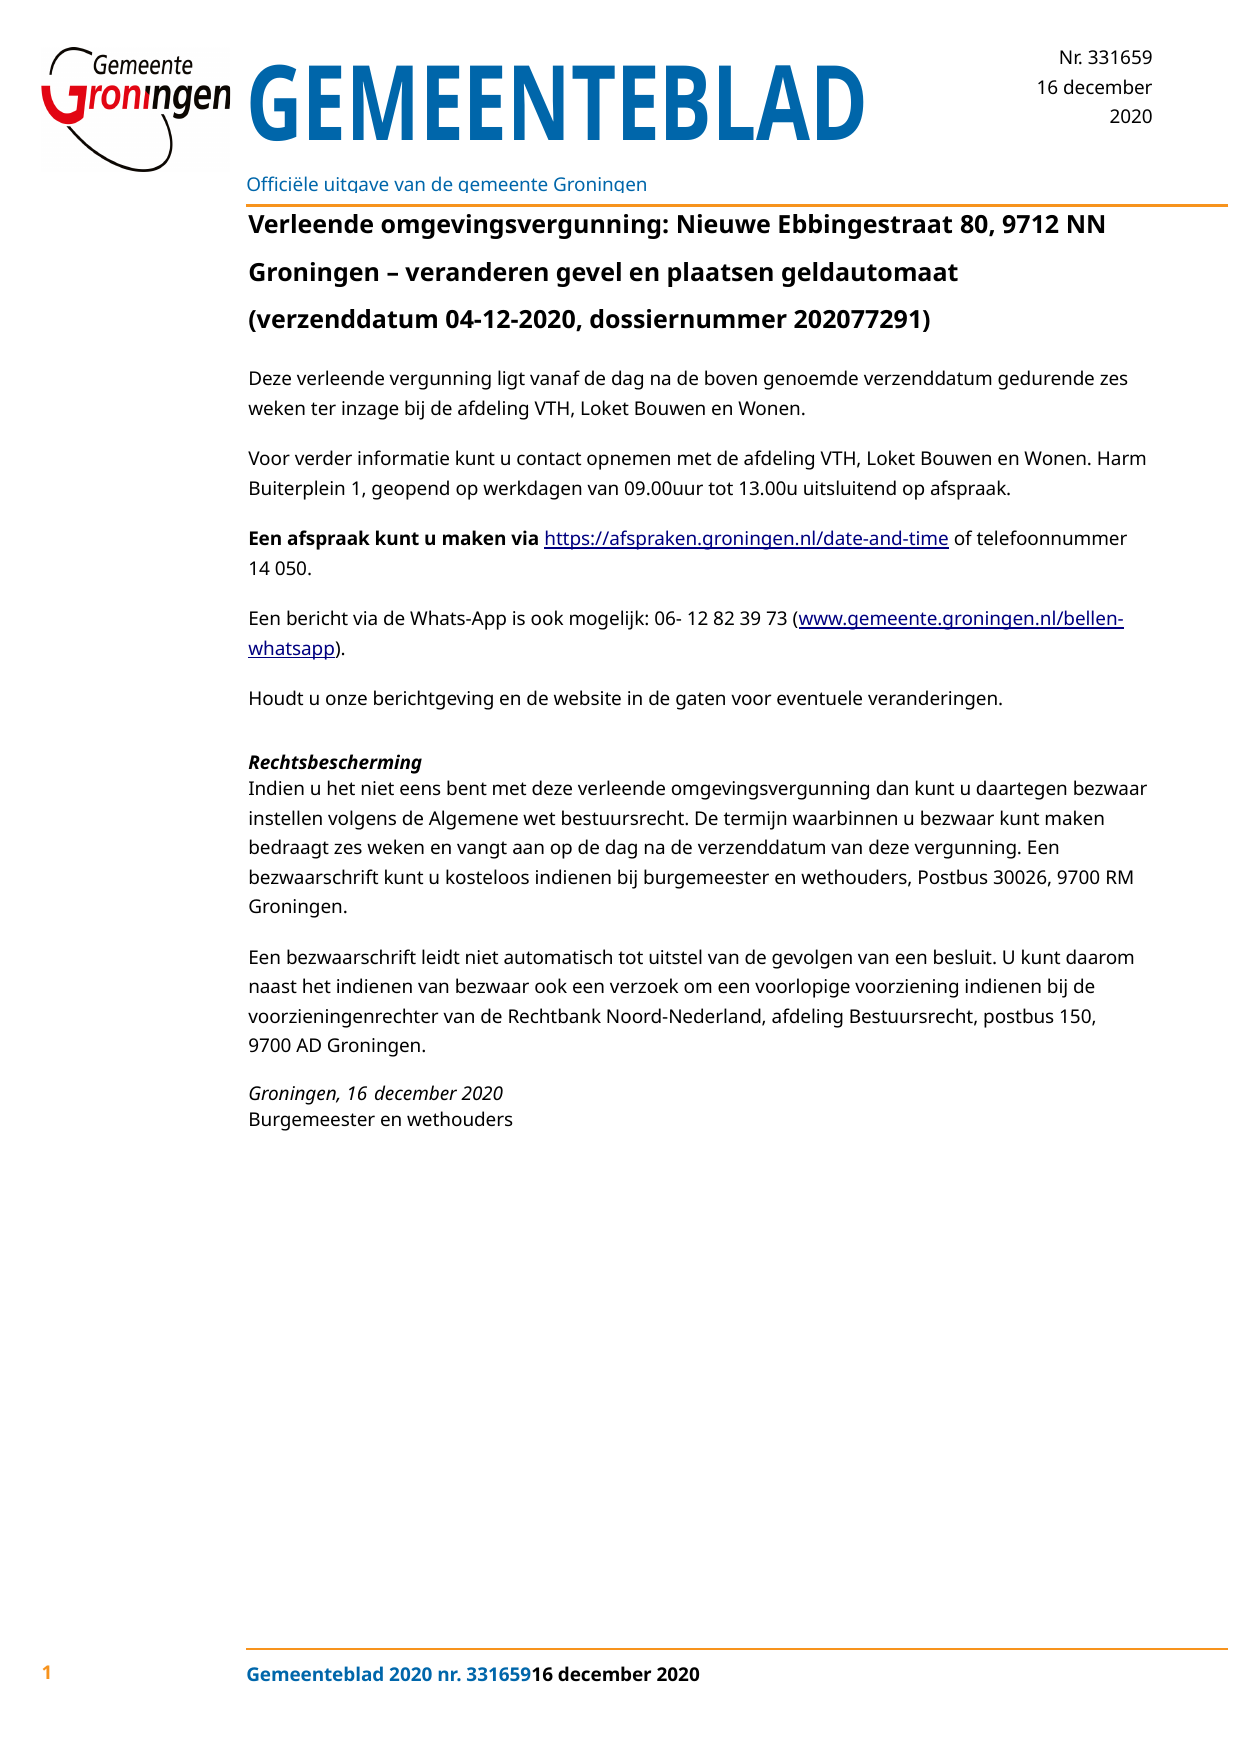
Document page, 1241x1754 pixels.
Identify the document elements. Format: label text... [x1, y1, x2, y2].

picture [41, 47, 231, 172]
text Een afspraak kunt u maken via https://afspraken.groningen.nl/date-and-time of telefoonnummer 14 050. [248, 526, 1152, 581]
text Voor verder informatie kunt u contact opnemen met de afdeling VTH, Loket Bouwen en Wonen. Harm Buiterplein 1, geopend op werkdagen van 09.00uur tot 13.00u uitsluitend op afspraak. [248, 446, 1152, 501]
text Burgemeester en wethouders [248, 1106, 1152, 1132]
text Deze verleende vergunning ligt vanaf de dag na de boven genoemde verzenddatum gedurende zes weken ter inzage bij de afdeling VTH, Loket Bouwen en Wonen. [248, 366, 1152, 421]
text Indien u het niet eens bent met deze verleende omgevingsvergunning dan kunt u daartegen bezwaar instellen volgens de Algemene wet bestuursrecht. De termijn waarbinnen u bezwaar kunt maken bedraagt zes weken en vangt aan op de dag na de verzenddatum van deze vergunning. Een bezwaarschrift kunt u kosteloos indienen bij burgemeester en wethouders, Postbus 30026, 9700 RM Groningen. [248, 775, 1152, 919]
text Een bezwaarschrift leidt niet automatisch tot uitstel van de gevolgen van een besluit. U kunt daarom naast het indienen van bezwaar ook een verzoek om een voorlopige voorziening indienen bij de voorzieningenrechter van de Rechtbank Noord-Nederland, afdeling Bestuursrecht, postbus 150, 9700 AD Groningen. [248, 944, 1152, 1058]
text Verleende omgevingsvergunning: Nieuwe Ebbingestraat 80, 9712 NN Groningen – veranderen gevel en plaatsen geldautomaat (verzenddatum 04-12-2020, dossiernummer 202077291) [248, 207, 1152, 336]
text Rechtsbescherming [248, 749, 1152, 775]
text Een bericht via de Whats-App is ook mogelijk: 06- 12 82 39 73 (www.gemeente.groningen.nl/bellen-whatsapp). [248, 606, 1152, 661]
text Houdt u onze berichtgeving en de website in de gaten voor eventuele veranderingen. [248, 686, 1152, 711]
text Groningen, 16 december 2020 [248, 1081, 1152, 1106]
